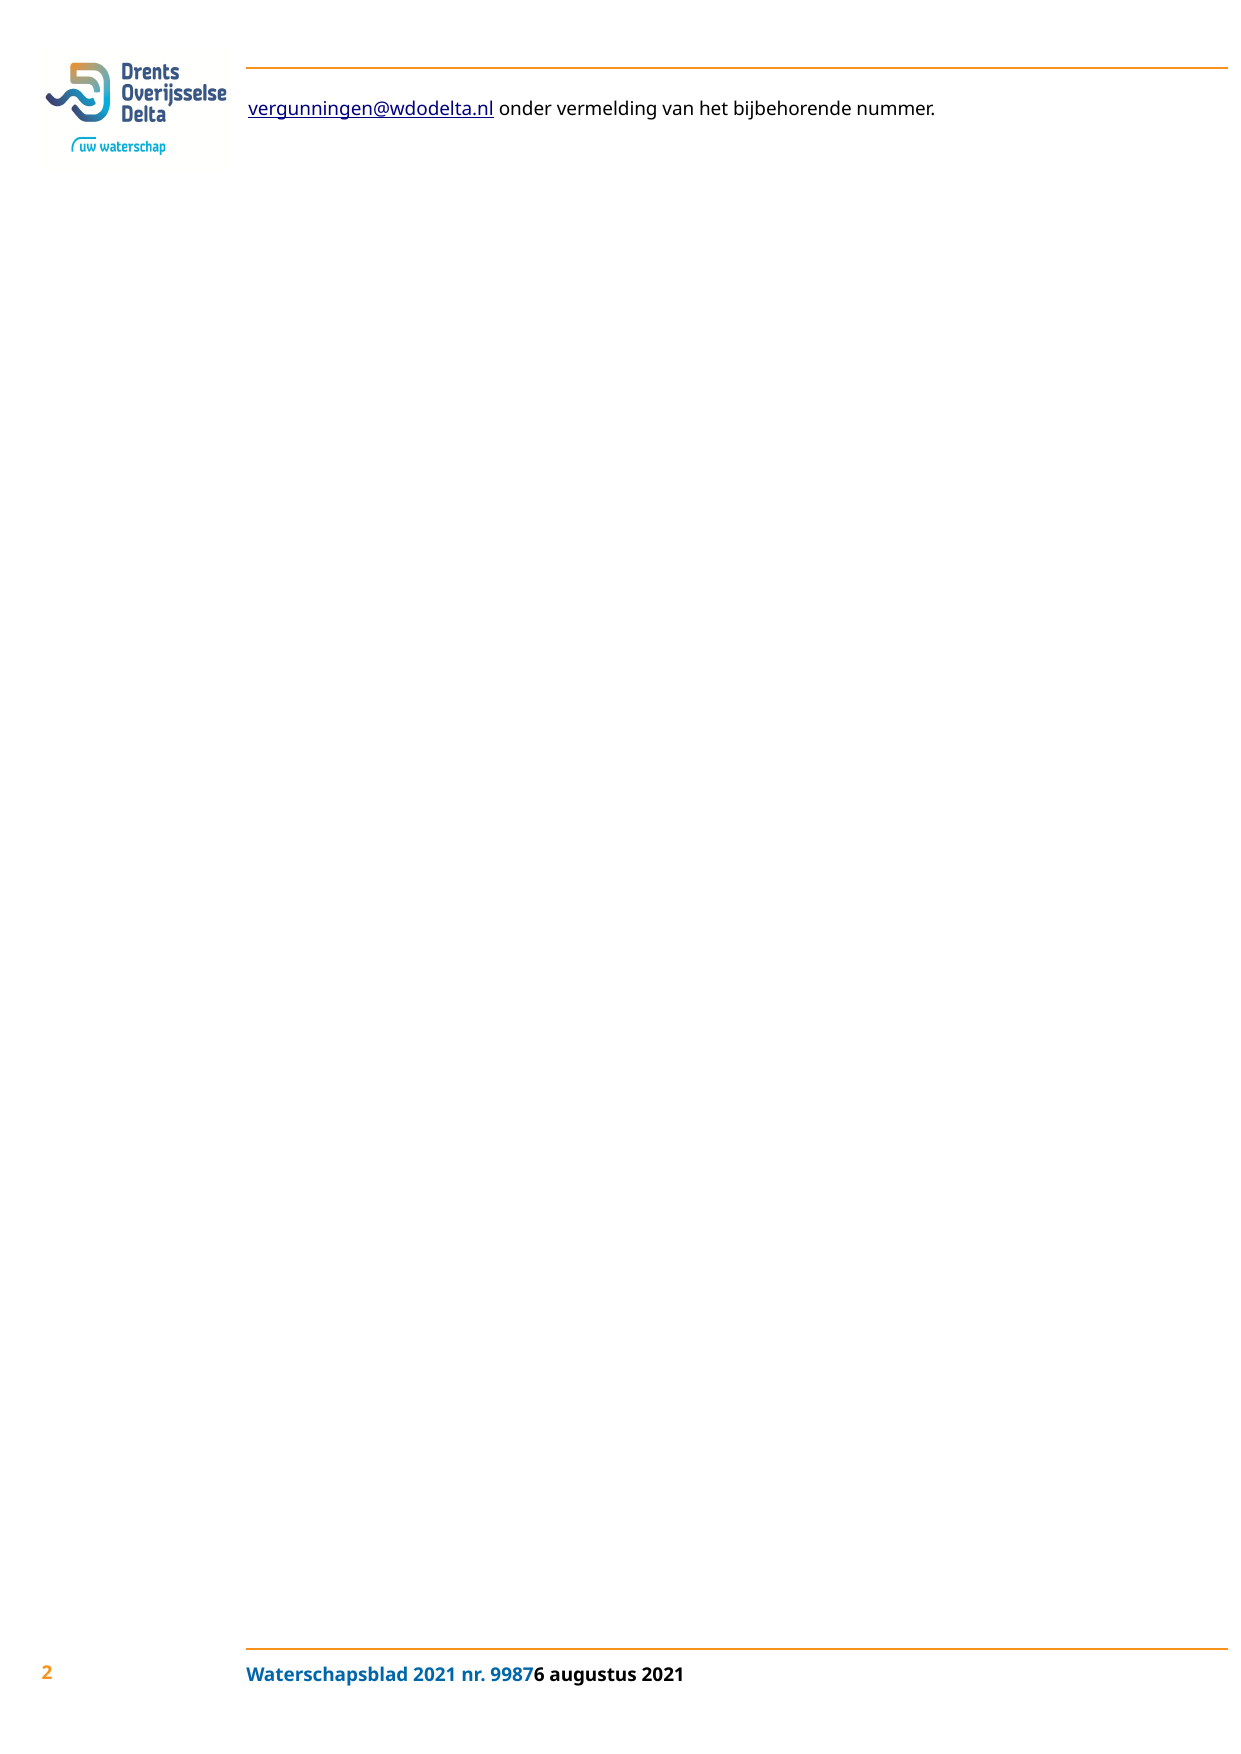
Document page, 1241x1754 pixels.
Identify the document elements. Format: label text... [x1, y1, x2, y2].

picture [41, 47, 231, 172]
text vergunningen@wdodelta.nl onder vermelding van het bijbehorende nummer. [248, 95, 1152, 121]
